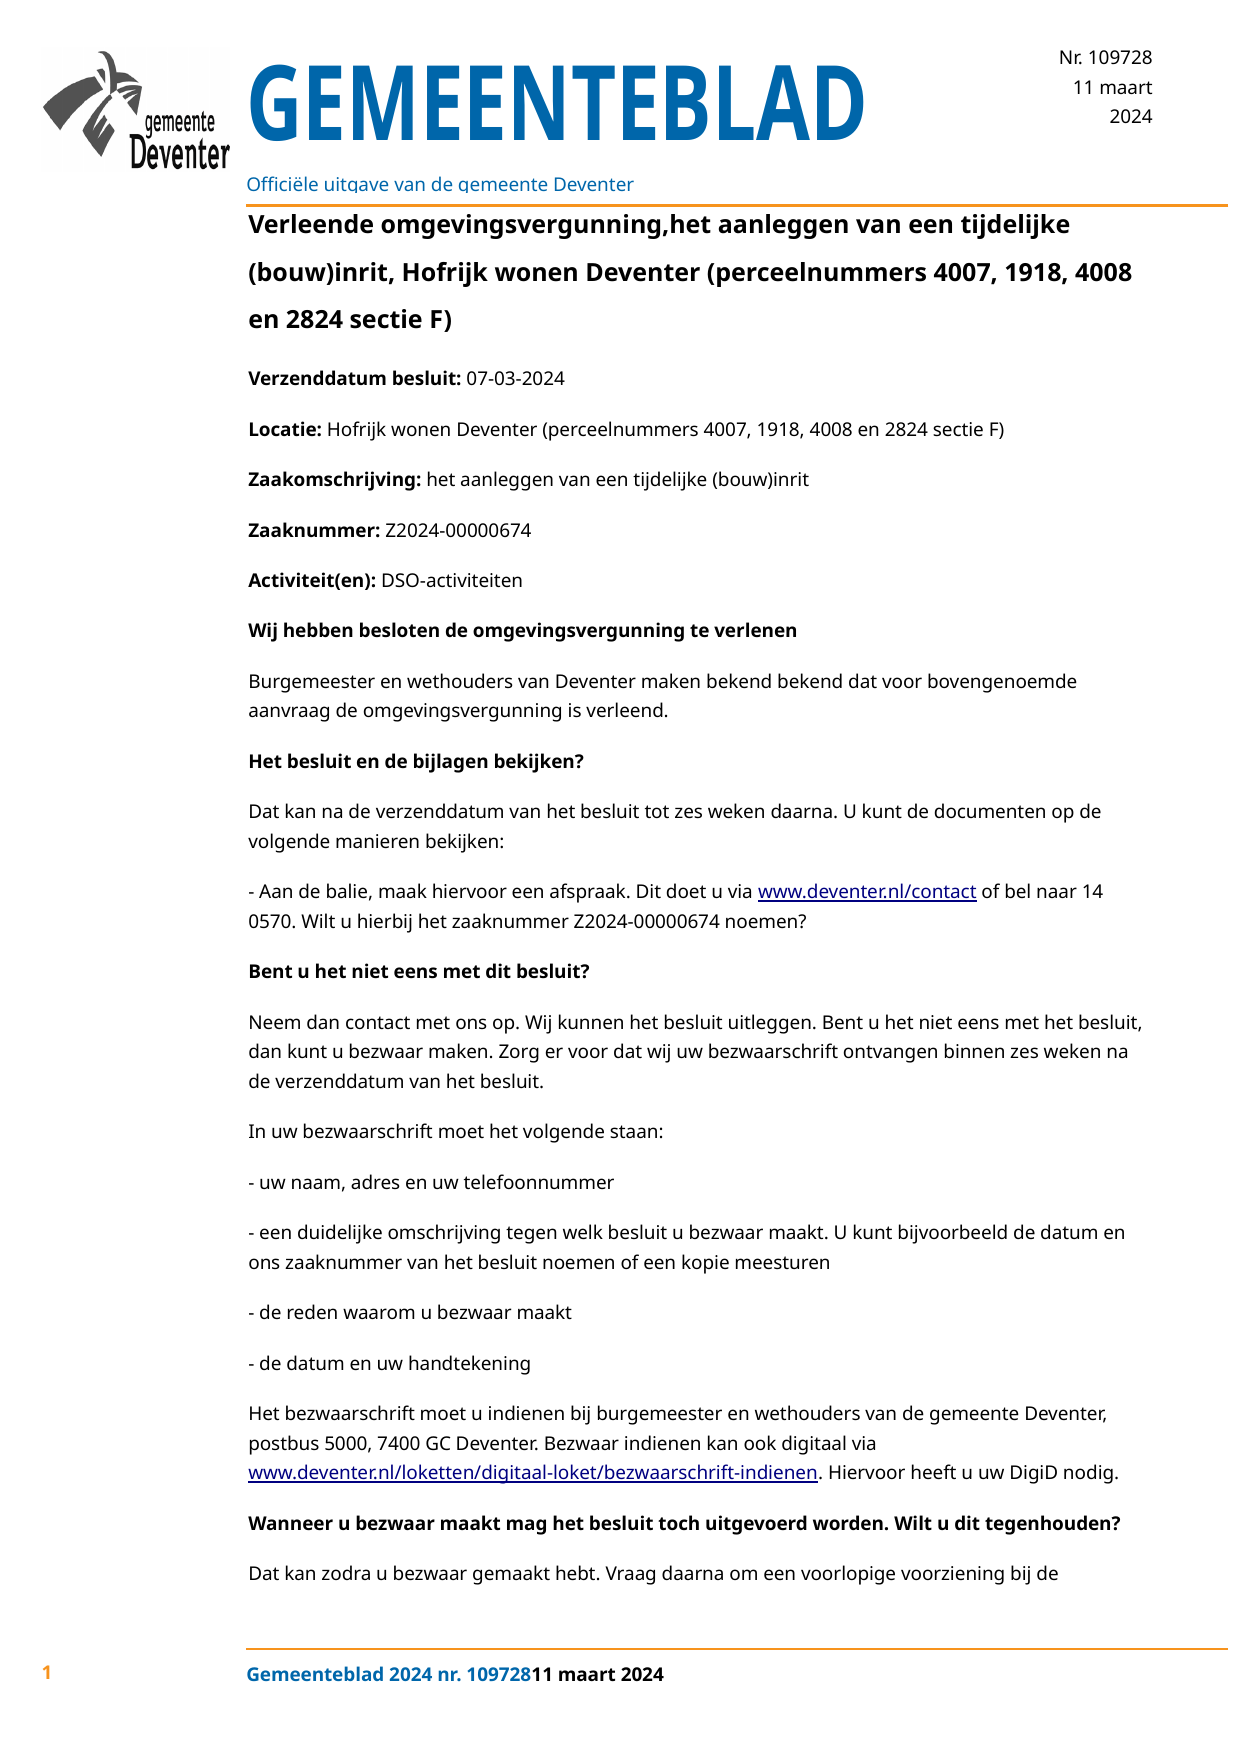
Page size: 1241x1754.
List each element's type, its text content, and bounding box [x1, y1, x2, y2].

text Verzenddatum besluit: 07-03-2024 [248, 366, 1152, 391]
text - Aan de balie, maak hiervoor een afspraak. Dit doet u via www.deventer.nl/contact of bel naar 14 0570. Wilt u hierbij het zaaknummer Z2024-00000674 noemen? [248, 878, 1152, 934]
text Wanneer u bezwaar maakt mag het besluit toch uitgevoerd worden. Wilt u dit tegenhouden? [248, 1510, 1152, 1535]
text In uw bezwaarschrift moet het volgende staan: [248, 1118, 1152, 1144]
text - de datum en uw handtekening [248, 1350, 1152, 1375]
text Zaakomschrijving: het aanleggen van een tijdelijke (bouw)inrit [248, 466, 1152, 492]
text Neem dan contact met ons op. Wij kunnen het besluit uitleggen. Bent u het niet eens met het besluit, dan kunt u bezwaar maken. Zorg er voor dat wij uw bezwaarschrift ontvangen binnen zes weken na de verzenddatum van het besluit. [248, 1009, 1152, 1094]
text Het besluit en de bijlagen bekijken? [248, 748, 1152, 774]
text Dat kan zodra u bezwaar gemaakt hebt. Vraag daarna om een voorlopige voorziening bij de [248, 1560, 1152, 1586]
text - de reden waarom u bezwaar maakt [248, 1299, 1152, 1325]
text Zaaknummer: Z2024-00000674 [248, 517, 1152, 542]
picture [41, 47, 231, 172]
text Wij hebben besloten de omgevingsvergunning te verlenen [248, 618, 1152, 643]
text Burgemeester en wethouders van Deventer maken bekend bekend dat voor bovengenoemde aanvraag de omgevingsvergunning is verleend. [248, 668, 1152, 723]
text Het bezwaarschrift moet u indienen bij burgemeester en wethouders van de gemeente Deventer, postbus 5000, 7400 GC Deventer. Bezwaar indienen kan ook digitaal via www.deventer.nl/loketten/digitaal-loket/bezwaarschrift-indienen. Hiervoor heeft u uw DigiD nodig. [248, 1400, 1152, 1485]
text Verleende omgevingsvergunning,het aanleggen van een tijdelijke (bouw)inrit, Hofrijk wonen Deventer (perceelnummers 4007, 1918, 4008 en 2824 sectie F) [248, 207, 1152, 336]
text - een duidelijke omschrijving tegen welk besluit u bezwaar maakt. U kunt bijvoorbeeld de datum en ons zaaknummer van het besluit noemen of een kopie meesturen [248, 1219, 1152, 1274]
text - uw naam, adres en uw telefoonnummer [248, 1169, 1152, 1194]
text Dat kan na de verzenddatum van het besluit tot zes weken daarna. U kunt de documenten op de volgende manieren bekijken: [248, 798, 1152, 854]
text Activiteit(en): DSO-activiteiten [248, 567, 1152, 593]
text Locatie: Hofrijk wonen Deventer (perceelnummers 4007, 1918, 4008 en 2824 sectie F) [248, 416, 1152, 442]
text Bent u het niet eens met dit besluit? [248, 958, 1152, 984]
